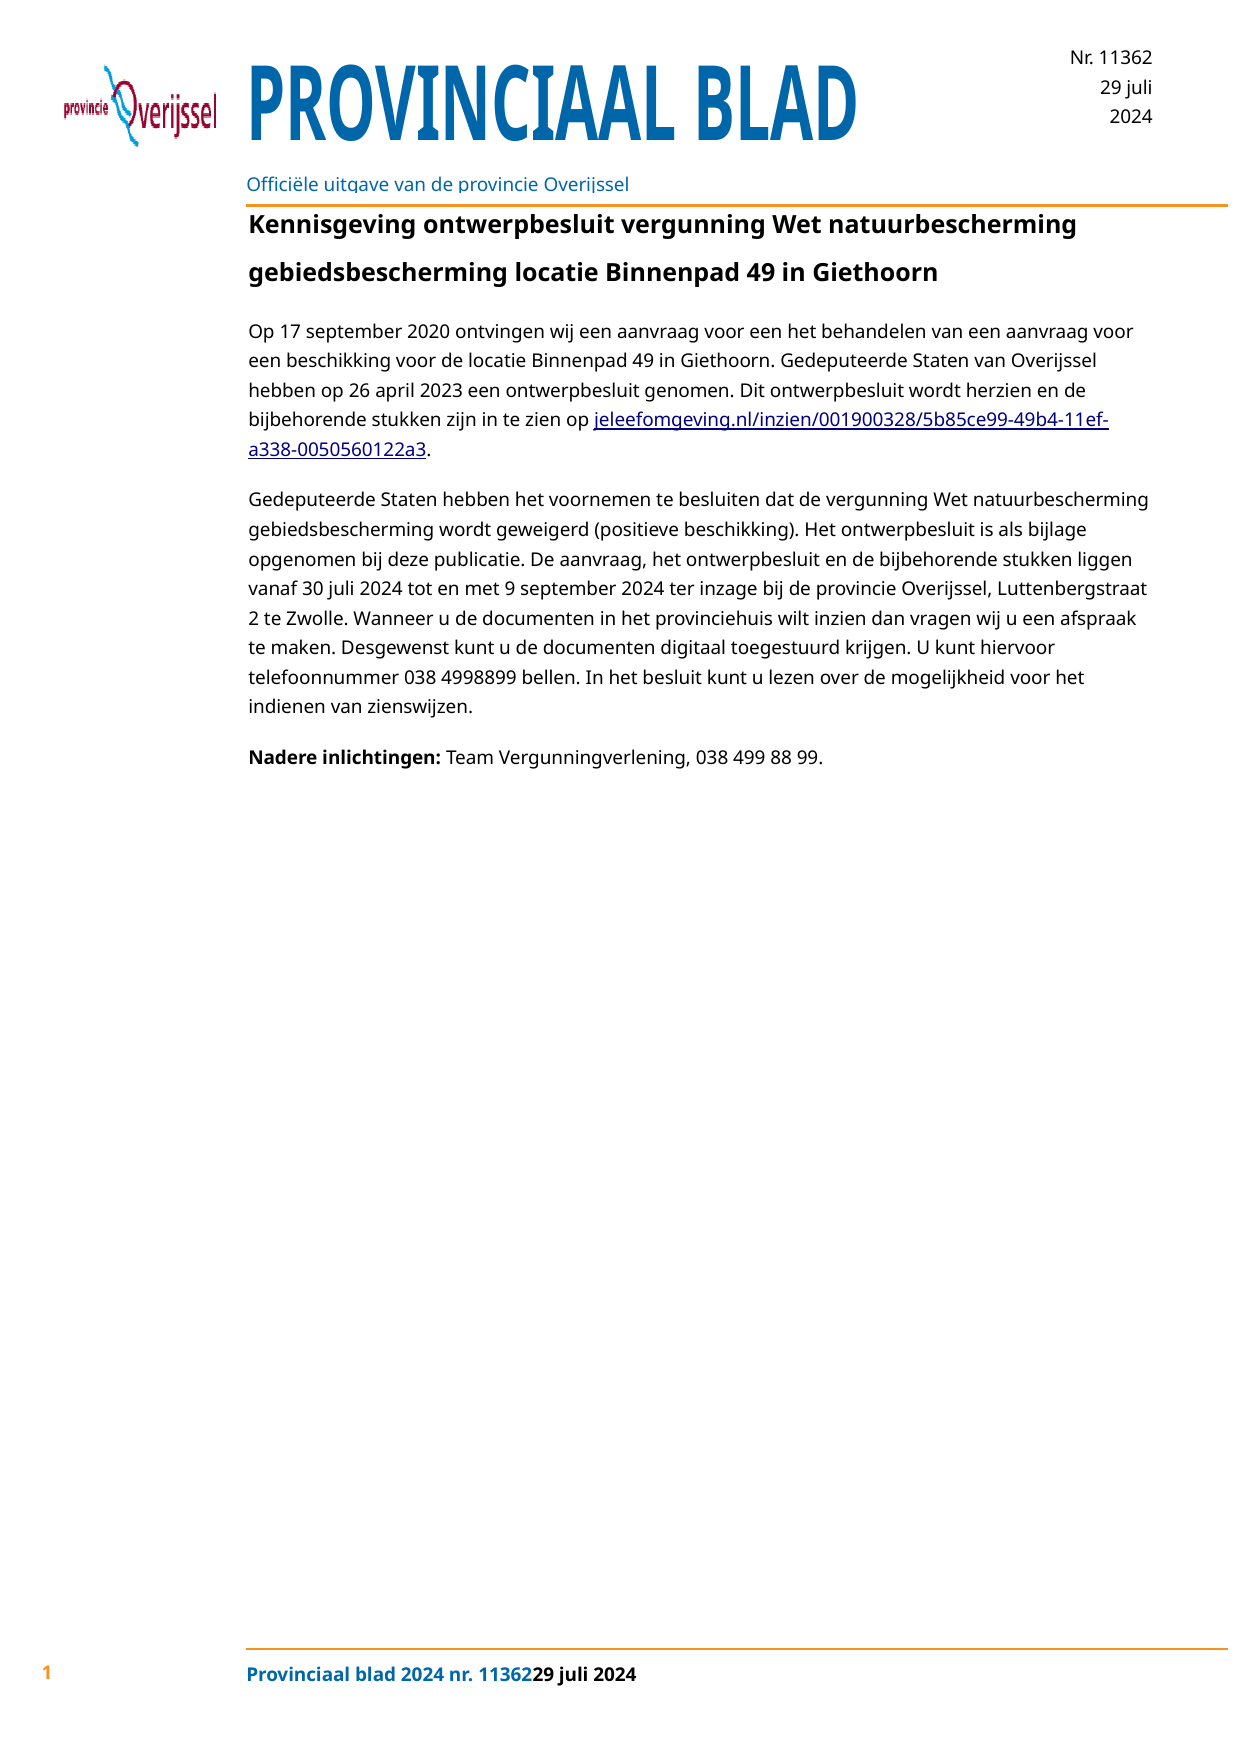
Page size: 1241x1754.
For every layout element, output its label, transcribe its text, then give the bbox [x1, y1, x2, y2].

picture [41, 47, 231, 172]
text Kennisgeving ontwerpbesluit vergunning Wet natuurbescherming gebiedsbescherming locatie Binnenpad 49 in Giethoorn [248, 207, 1152, 288]
text Nadere inlichtingen: Team Vergunningverlening, 038 499 88 99. [248, 744, 1152, 770]
text Op 17 september 2020 ontvingen wij een aanvraag voor een het behandelen van een aanvraag voor een beschikking voor de locatie Binnenpad 49 in Giethoorn. Gedeputeerde Staten van Overijssel hebben op 26 april 2023 een ontwerpbesluit genomen. Dit ontwerpbesluit wordt herzien en de bijbehorende stukken zijn in te zien op jeleefomgeving.nl/inzien/001900328/5b85ce99-49b4-11ef-a338-0050560122a3. [248, 318, 1152, 462]
text Gedeputeerde Staten hebben het voornemen te besluiten dat de vergunning Wet natuurbescherming gebiedsbescherming wordt geweigerd (positieve beschikking). Het ontwerpbesluit is als bijlage opgenomen bij deze publicatie. De aanvraag, het ontwerpbesluit en de bijbehorende stukken liggen vanaf 30 juli 2024 tot en met 9 september 2024 ter inzage bij de provincie Overijssel, Luttenbergstraat 2 te Zwolle. Wanneer u de documenten in het provinciehuis wilt inzien dan vragen wij u een afspraak te maken. Desgewenst kunt u de documenten digitaal toegestuurd krijgen. U kunt hiervoor telefoonnummer 038 4998899 bellen. In het besluit kunt u lezen over de mogelijkheid voor het indienen van zienswijzen. [248, 487, 1152, 719]
